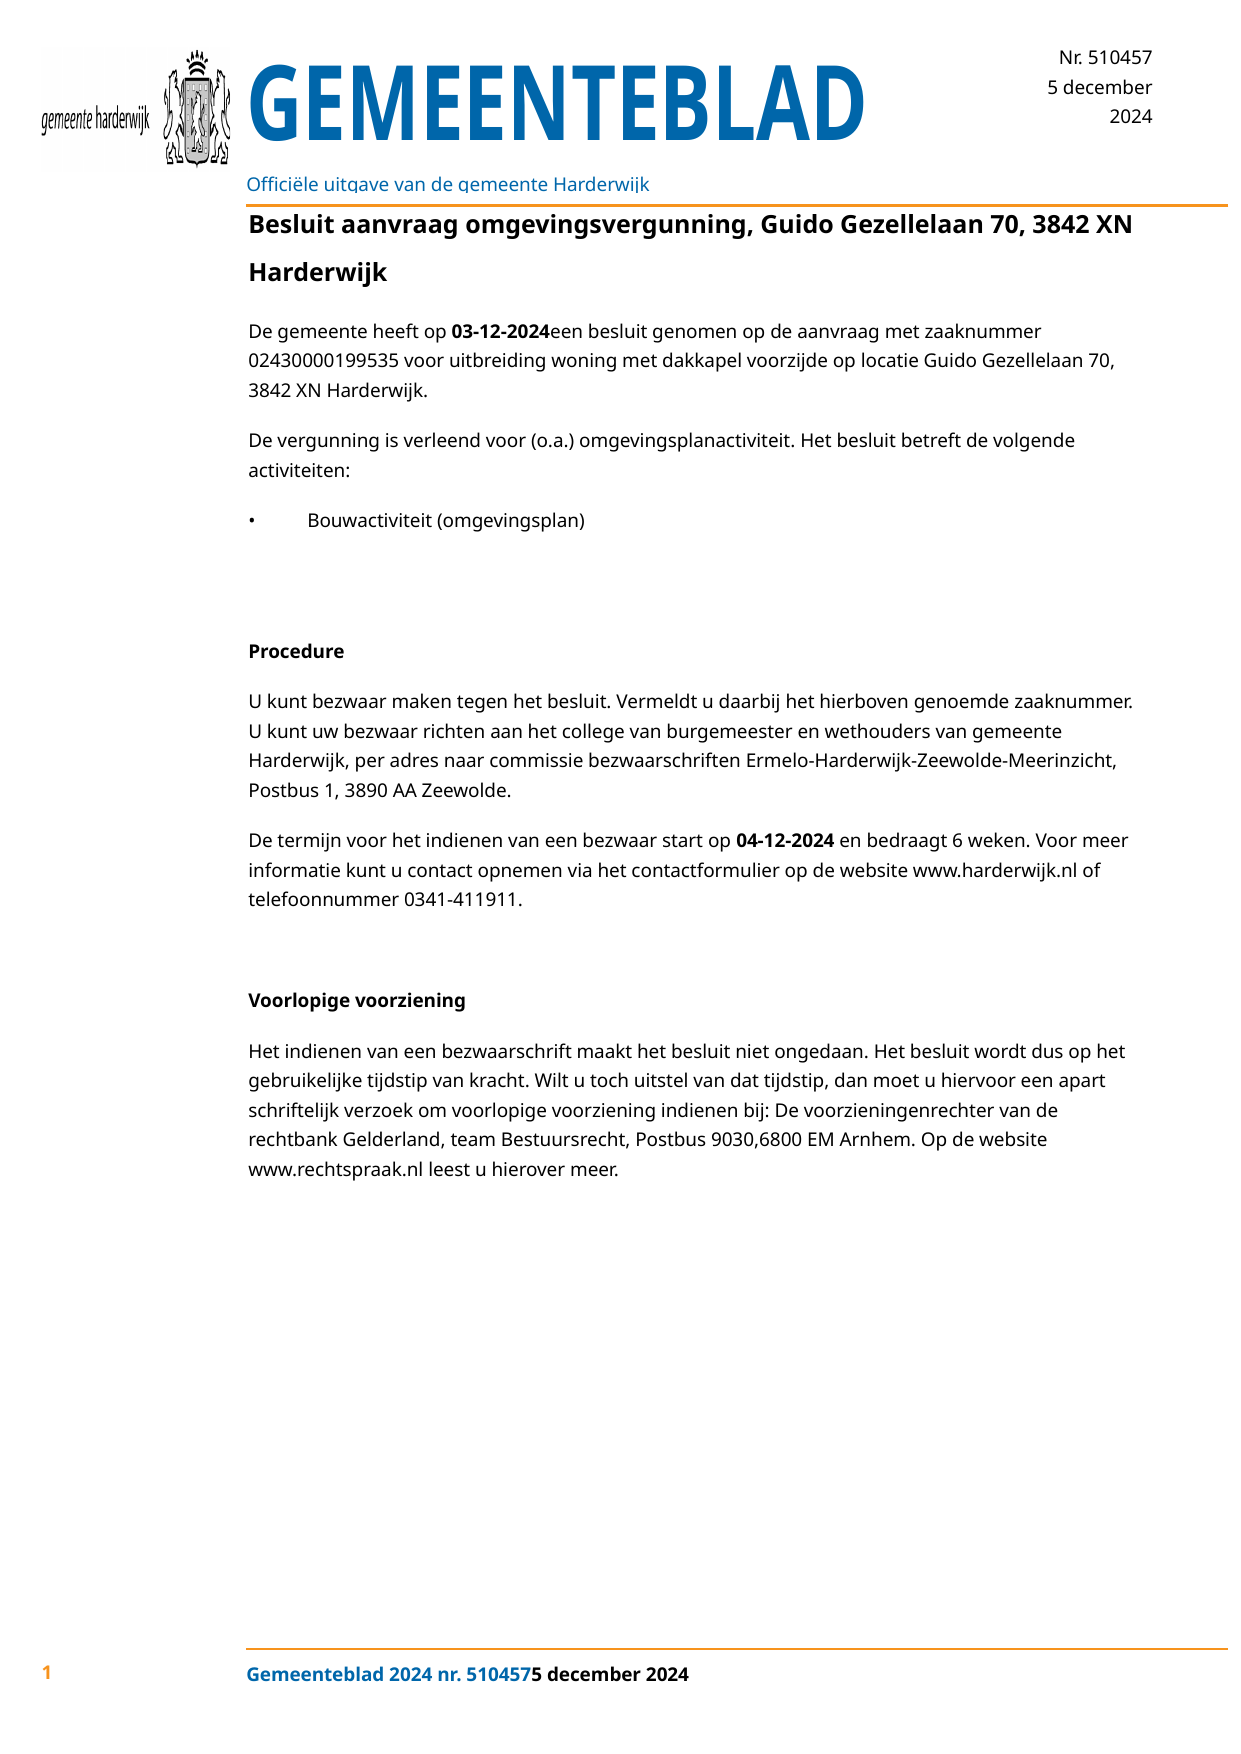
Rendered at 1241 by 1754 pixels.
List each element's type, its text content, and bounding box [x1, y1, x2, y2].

text De gemeente heeft op 03-12-2024een besluit genomen op de aanvraag met zaaknummer 02430000199535 voor uitbreiding woning met dakkapel voorzijde op locatie Guido Gezellelaan 70, 3842 XN Harderwijk. [248, 318, 1152, 403]
list Bouwactiviteit (omgevingsplan) [248, 507, 1152, 533]
text De termijn voor het indienen van een bezwaar start op 04-12-2024 en bedraagt 6 weken. Voor meer informatie kunt u contact opnemen via het contactformulier op de website www.harderwijk.nl of telefoonnummer 0341-411911. [248, 827, 1152, 912]
text Het indienen van een bezwaarschrift maakt het besluit niet ongedaan. Het besluit wordt dus op het gebruikelijke tijdstip van kracht. Wilt u toch uitstel van dat tijdstip, dan moet u hiervoor een apart schriftelijk verzoek om voorlopige voorziening indienen bij: De voorzieningenrechter van de rechtbank Gelderland, team Bestuursrecht, Postbus 9030,6800 EM Arnhem. Op de website www.rechtspraak.nl leest u hierover meer. [248, 1038, 1152, 1182]
picture [41, 47, 231, 172]
text Procedure [248, 638, 1152, 664]
text Voorlopige voorziening [248, 987, 1152, 1013]
text De vergunning is verleend voor (o.a.) omgevingsplanactiviteit. Het besluit betreft de volgende activiteiten: [248, 427, 1152, 483]
text Besluit aanvraag omgevingsvergunning, Guido Gezellelaan 70, 3842 XN Harderwijk [248, 207, 1152, 288]
text U kunt bezwaar maken tegen het besluit. Vermeldt u daarbij het hierboven genoemde zaaknummer. U kunt uw bezwaar richten aan het college van burgemeester en wethouders van gemeente Harderwijk, per adres naar commissie bezwaarschriften Ermelo-Harderwijk-Zeewolde-Meerinzicht, Postbus 1, 3890 AA Zeewolde. [248, 688, 1152, 803]
